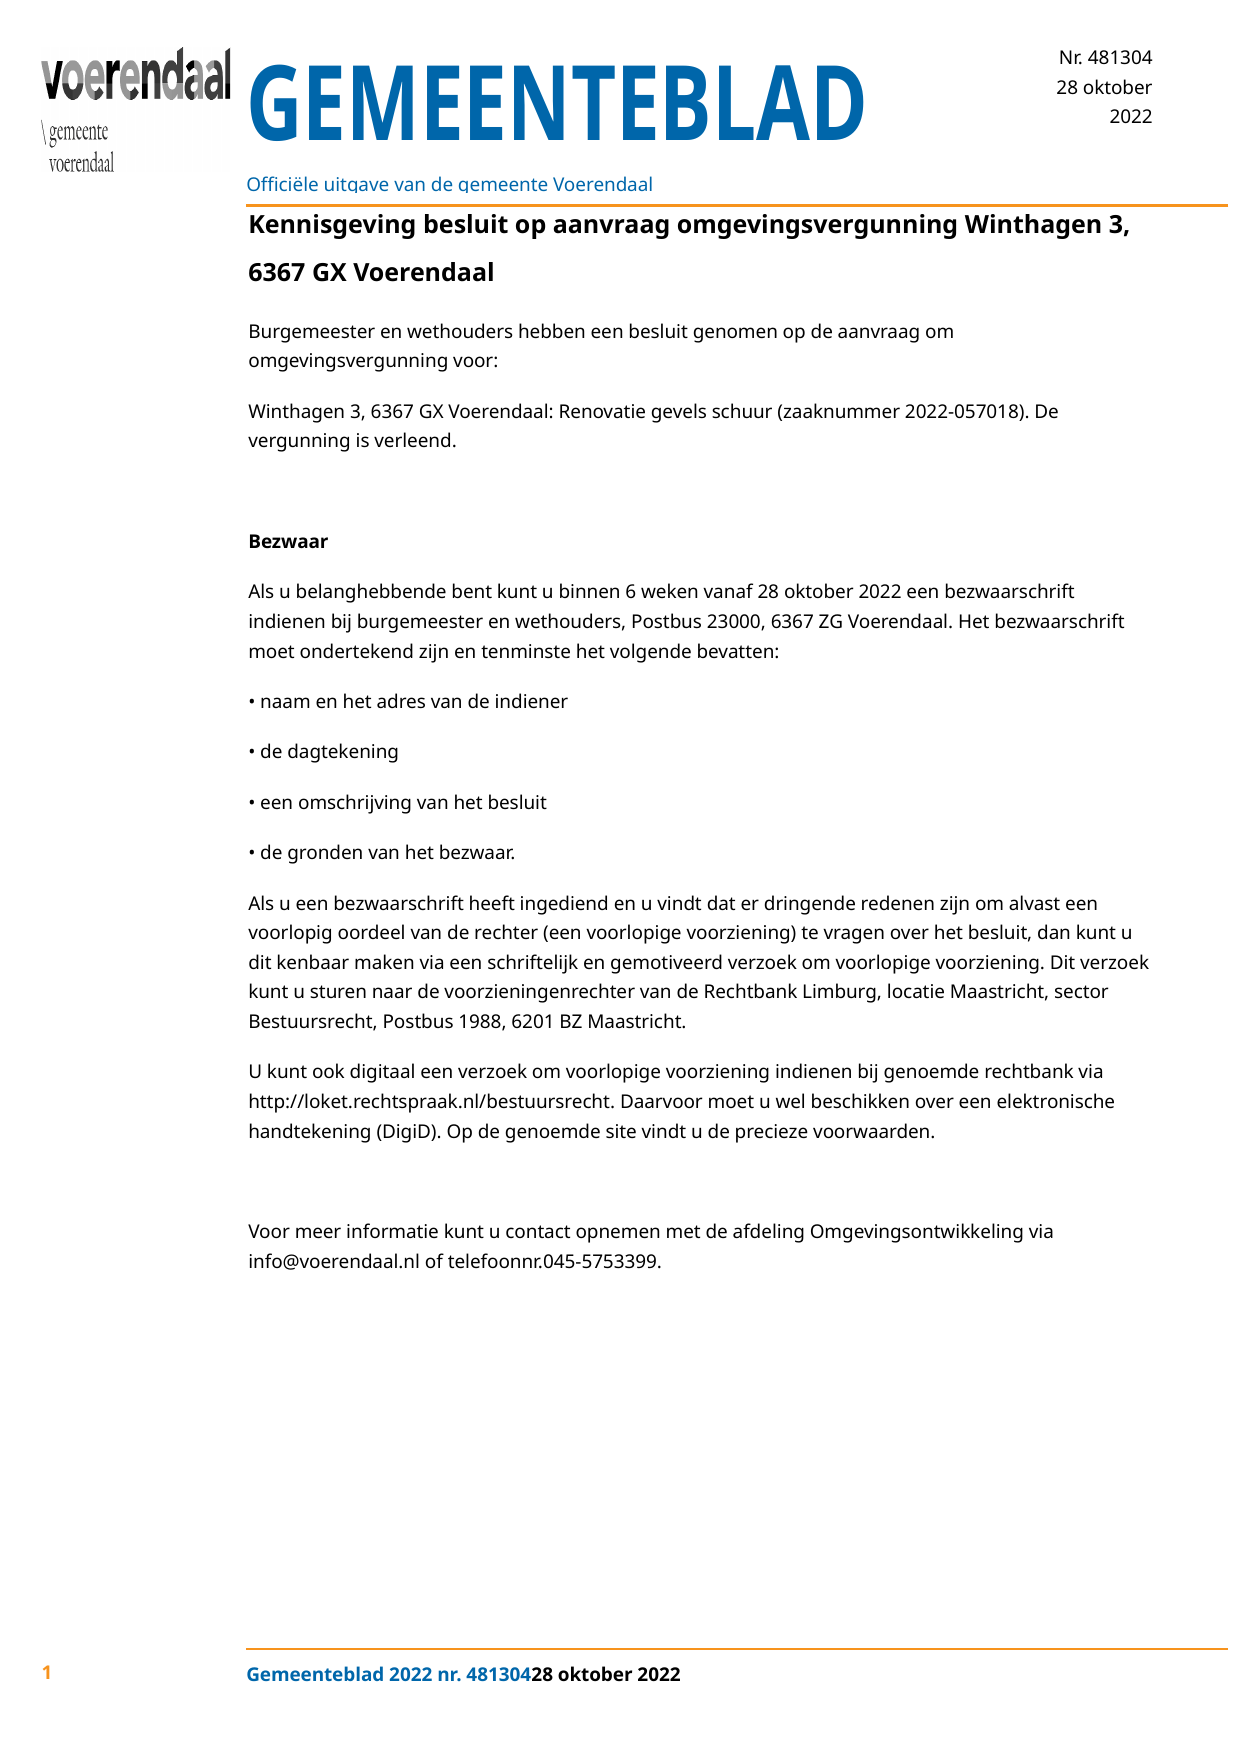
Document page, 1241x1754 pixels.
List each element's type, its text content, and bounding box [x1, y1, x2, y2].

text Kennisgeving besluit op aanvraag omgevingsvergunning Winthagen 3, 6367 GX Voerendaal [248, 207, 1152, 288]
text Bezwaar [248, 528, 1152, 554]
text • de dagtekening [248, 739, 1152, 764]
text Winthagen 3, 6367 GX Voerendaal: Renovatie gevels schuur (zaaknummer 2022-057018). De vergunning is verleend. [248, 398, 1152, 453]
text Als u belanghebbende bent kunt u binnen 6 weken vanaf 28 oktober 2022 een bezwaarschrift indienen bij burgemeester en wethouders, Postbus 23000, 6367 ZG Voerendaal. Het bezwaarschrift moet ondertekend zijn en tenminste het volgende bevatten: [248, 579, 1152, 664]
text Voor meer informatie kunt u contact opnemen met de afdeling Omgevingsontwikkeling via info@voerendaal.nl of telefoonnr.045-5753399. [248, 1219, 1152, 1274]
text • een omschrijving van het besluit [248, 789, 1152, 815]
text Als u een bezwaarschrift heeft ingediend en u vindt dat er dringende redenen zijn om alvast een voorlopig oordeel van de rechter (een voorlopige voorziening) te vragen over het besluit, dan kunt u dit kenbaar maken via een schriftelijk en gemotiveerd verzoek om voorlopige voorziening. Dit verzoek kunt u sturen naar de voorzieningenrechter van de Rechtbank Limburg, locatie Maastricht, sector Bestuursrecht, Postbus 1988, 6201 BZ Maastricht. [248, 890, 1152, 1034]
text U kunt ook digitaal een verzoek om voorlopige voorziening indienen bij genoemde rechtbank via http://loket.rechtspraak.nl/bestuursrecht. Daarvoor moet u wel beschikken over een elektronische handtekening (DigiD). Op de genoemde site vindt u de precieze voorwaarden. [248, 1059, 1152, 1144]
text • de gronden van het bezwaar. [248, 839, 1152, 865]
text Burgemeester en wethouders hebben een besluit genomen op de aanvraag om omgevingsvergunning voor: [248, 318, 1152, 373]
text • naam en het adres van de indiener [248, 688, 1152, 714]
picture [41, 47, 231, 172]
